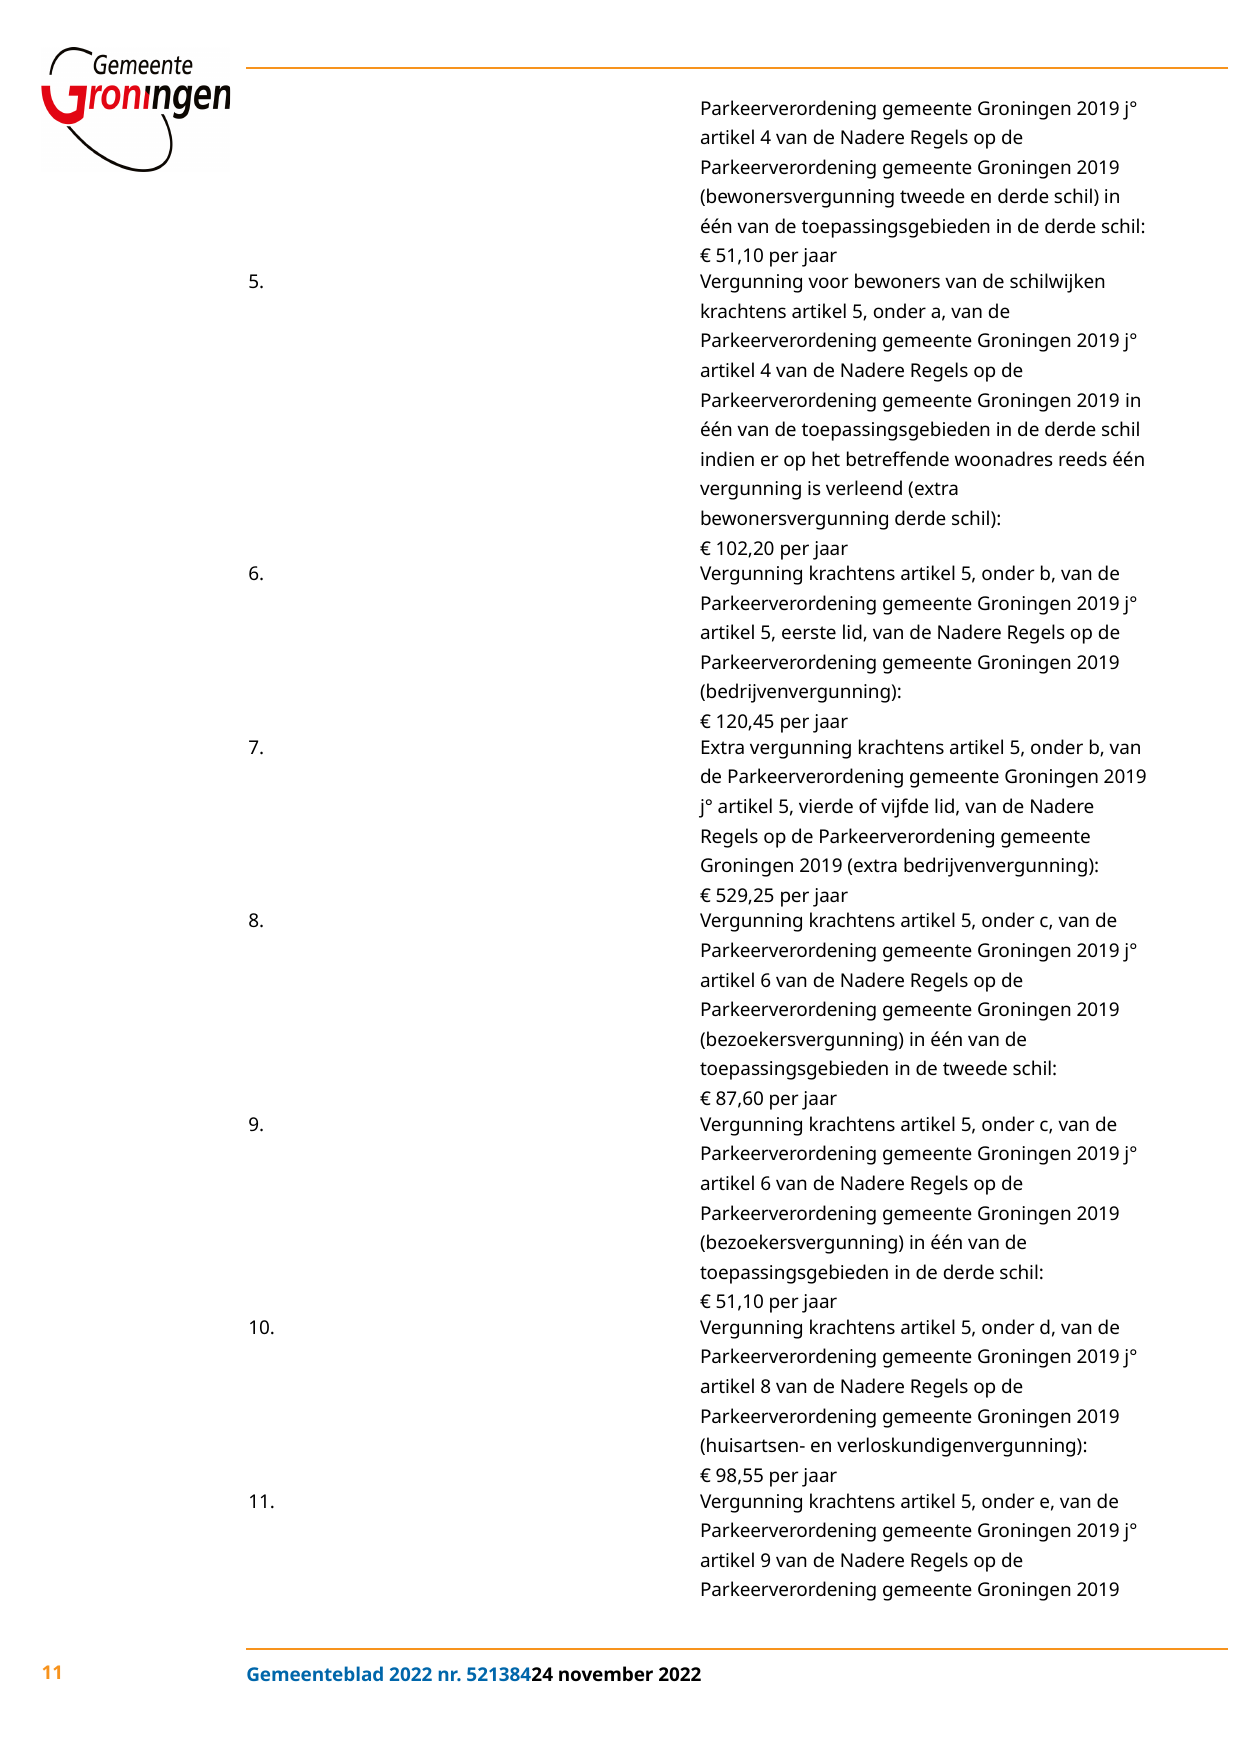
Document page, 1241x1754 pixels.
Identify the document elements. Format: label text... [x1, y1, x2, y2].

picture [41, 47, 231, 172]
table_cell 9. [248, 1111, 700, 1314]
table_cell 5. [248, 269, 700, 560]
table_cell Vergunning krachtens artikel 5, onder e, van de Parkeerverordening gemeente Groningen 2019 j° artikel 9 van de Nadere Regels op de Parkeerverordening gemeente Groningen 2019 [700, 1488, 1152, 1602]
table_cell [248, 95, 700, 268]
table_cell Vergunning krachtens artikel 5, onder c, van de Parkeerverordening gemeente Groningen 2019 j° artikel 6 van de Nadere Regels op de Parkeerverordening gemeente Groningen 2019 (bezoekersvergunning) in één van de toepassingsgebieden in de derde schil: € 51,10 per jaar [700, 1111, 1152, 1314]
table_cell Parkeerverordening gemeente Groningen 2019 j° artikel 4 van de Nadere Regels op de Parkeerverordening gemeente Groningen 2019 (bewonersvergunning tweede en derde schil) in één van de toepassingsgebieden in de derde schil: € 51,10 per jaar [700, 95, 1152, 268]
table_cell Vergunning voor bewoners van de schilwijken krachtens artikel 5, onder a, van de Parkeerverordening gemeente Groningen 2019 j° artikel 4 van de Nadere Regels op de Parkeerverordening gemeente Groningen 2019 in één van de toepassingsgebieden in de derde schil indien er op het betreffende woonadres reeds één vergunning is verleend (extra bewonersvergunning derde schil): € 102,20 per jaar [700, 269, 1152, 560]
table_cell 7. [248, 734, 700, 908]
table_cell 11. [248, 1488, 700, 1602]
table_cell Extra vergunning krachtens artikel 5, onder b, van de Parkeerverordening gemeente Groningen 2019 j° artikel 5, vierde of vijfde lid, van de Nadere Regels op de Parkeerverordening gemeente Groningen 2019 (extra bedrijvenvergunning): € 529,25 per jaar [700, 734, 1152, 908]
table_cell 10. [248, 1314, 700, 1488]
table_cell Vergunning krachtens artikel 5, onder d, van de Parkeerverordening gemeente Groningen 2019 j° artikel 8 van de Nadere Regels op de Parkeerverordening gemeente Groningen 2019 (huisartsen- en verloskundigenvergunning): € 98,55 per jaar [700, 1314, 1152, 1488]
table_cell Vergunning krachtens artikel 5, onder c, van de Parkeerverordening gemeente Groningen 2019 j° artikel 6 van de Nadere Regels op de Parkeerverordening gemeente Groningen 2019 (bezoekersvergunning) in één van de toepassingsgebieden in de tweede schil: € 87,60 per jaar [700, 908, 1152, 1111]
table_cell Vergunning krachtens artikel 5, onder b, van de Parkeerverordening gemeente Groningen 2019 j° artikel 5, eerste lid, van de Nadere Regels op de Parkeerverordening gemeente Groningen 2019 (bedrijvenvergunning): € 120,45 per jaar [700, 560, 1152, 734]
table_cell 8. [248, 908, 700, 1111]
table_cell 6. [248, 560, 700, 734]
